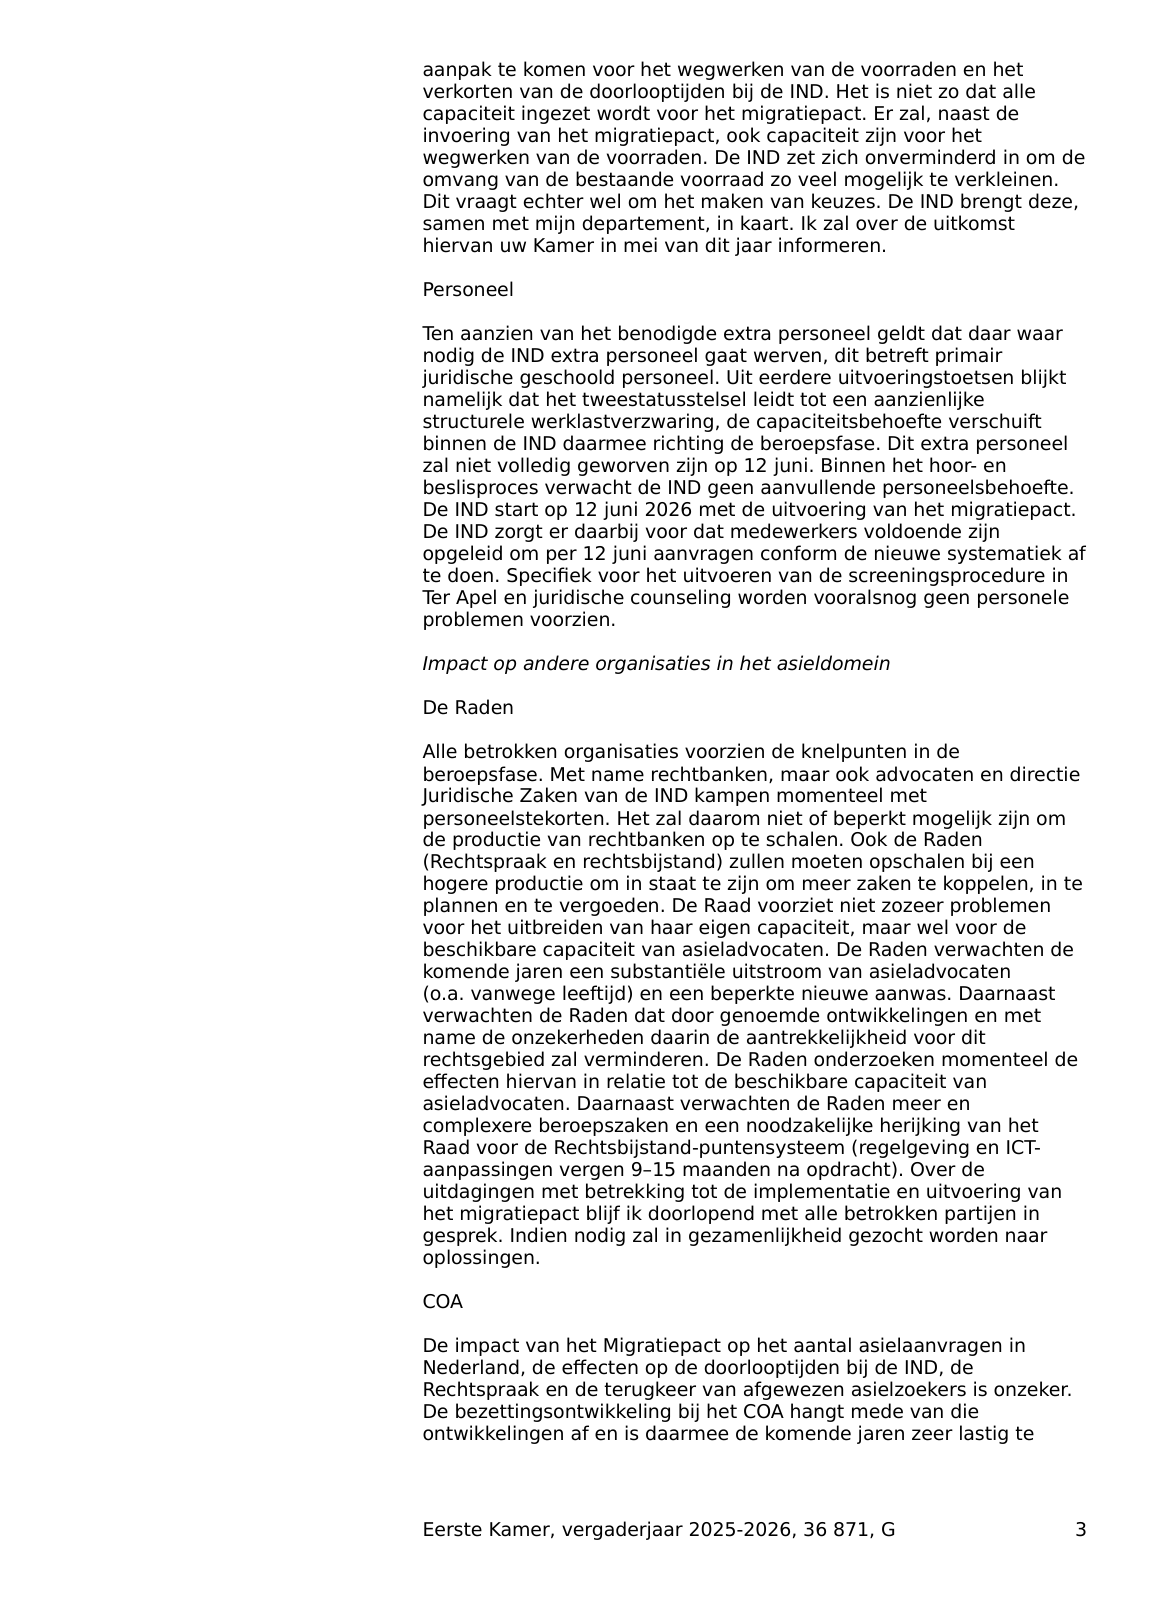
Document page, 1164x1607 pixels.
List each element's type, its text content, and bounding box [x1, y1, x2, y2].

text De impact van het Migratiepact op het aantal asielaanvragen in Nederland, de effecten op de doorlooptijden bij de IND, de Rechtspraak en de terugkeer van afgewezen asielzoekers is onzeker. De bezettingsontwikkeling bij het COA hangt mede van die ontwikkelingen af en is daarmee de komende jaren zeer lastig te [422, 1335, 1087, 1445]
text Ten aanzien van het benodigde extra personeel geldt dat daar waar nodig de IND extra personeel gaat werven, dit betreft primair juridische geschoold personeel. Uit eerdere uitvoeringstoetsen blijkt namelijk dat het tweestatusstelsel leidt tot een aanzienlijke structurele werklastverzwaring, de capaciteitsbehoefte verschuift binnen de IND daarmee richting de beroepsfase. Dit extra personeel zal niet volledig geworven zijn op 12 juni. Binnen het hoor- en beslisproces verwacht de IND geen aanvullende personeelsbehoefte. De IND start op 12 juni 2026 met de uitvoering van het migratiepact. De IND zorgt er daarbij voor dat medewerkers voldoende zijn opgeleid om per 12 juni aanvragen conform de nieuwe systematiek af te doen. Specifiek voor het uitvoeren van de screeningsprocedure in Ter Apel en juridische counseling worden vooralsnog geen personele problemen voorzien. [422, 323, 1087, 631]
text Alle betrokken organisaties voorzien de knelpunten in de beroepsfase. Met name rechtbanken, maar ook advocaten en directie Juridische Zaken van de IND kampen momenteel met personeelstekorten. Het zal daarom niet of beperkt mogelijk zijn om de productie van rechtbanken op te schalen. Ook de Raden (Rechtspraak en rechtsbijstand) zullen moeten opschalen bij een hogere productie om in staat te zijn om meer zaken te koppelen, in te plannen en te vergoeden. De Raad voorziet niet zozeer problemen voor het uitbreiden van haar eigen capaciteit, maar wel voor de beschikbare capaciteit van asieladvocaten. De Raden verwachten de komende jaren een substantiële uitstroom van asieladvocaten (o.a. vanwege leeftijd) en een beperkte nieuwe aanwas. Daarnaast verwachten de Raden dat door genoemde ontwikkelingen en met name de onzekerheden daarin de aantrekkelijkheid voor dit rechtsgebied zal verminderen. De Raden onderzoeken momenteel de effecten hiervan in relatie tot de beschikbare capaciteit van asieladvocaten. Daarnaast verwachten de Raden meer en complexere beroepszaken en een noodzakelijke herijking van het Raad voor de Rechtsbijstand-puntensysteem (regelgeving en ICT-aanpassingen vergen 9–15 maanden na opdracht). Over de uitdagingen met betrekking tot de implementatie en uitvoering van het migratiepact blijf ik doorlopend met alle betrokken partijen in gesprek. Indien nodig zal in gezamenlijkheid gezocht worden naar oplossingen. [422, 741, 1087, 1269]
subtitle Personeel [422, 279, 1087, 301]
subtitle De Raden [422, 697, 1087, 719]
text aanpak te komen voor het wegwerken van de voorraden en het verkorten van de doorlooptijden bij de IND. Het is niet zo dat alle capaciteit ingezet wordt voor het migratiepact. Er zal, naast de invoering van het migratiepact, ook capaciteit zijn voor het wegwerken van de voorraden. De IND zet zich onverminderd in om de omvang van de bestaande voorraad zo veel mogelijk te verkleinen. Dit vraagt echter wel om het maken van keuzes. De IND brengt deze, samen met mijn departement, in kaart. Ik zal over de uitkomst hiervan uw Kamer in mei van dit jaar informeren. [422, 59, 1087, 257]
subtitle Impact op andere organisaties in het asieldomein [422, 653, 1087, 675]
subtitle COA [422, 1291, 1087, 1313]
